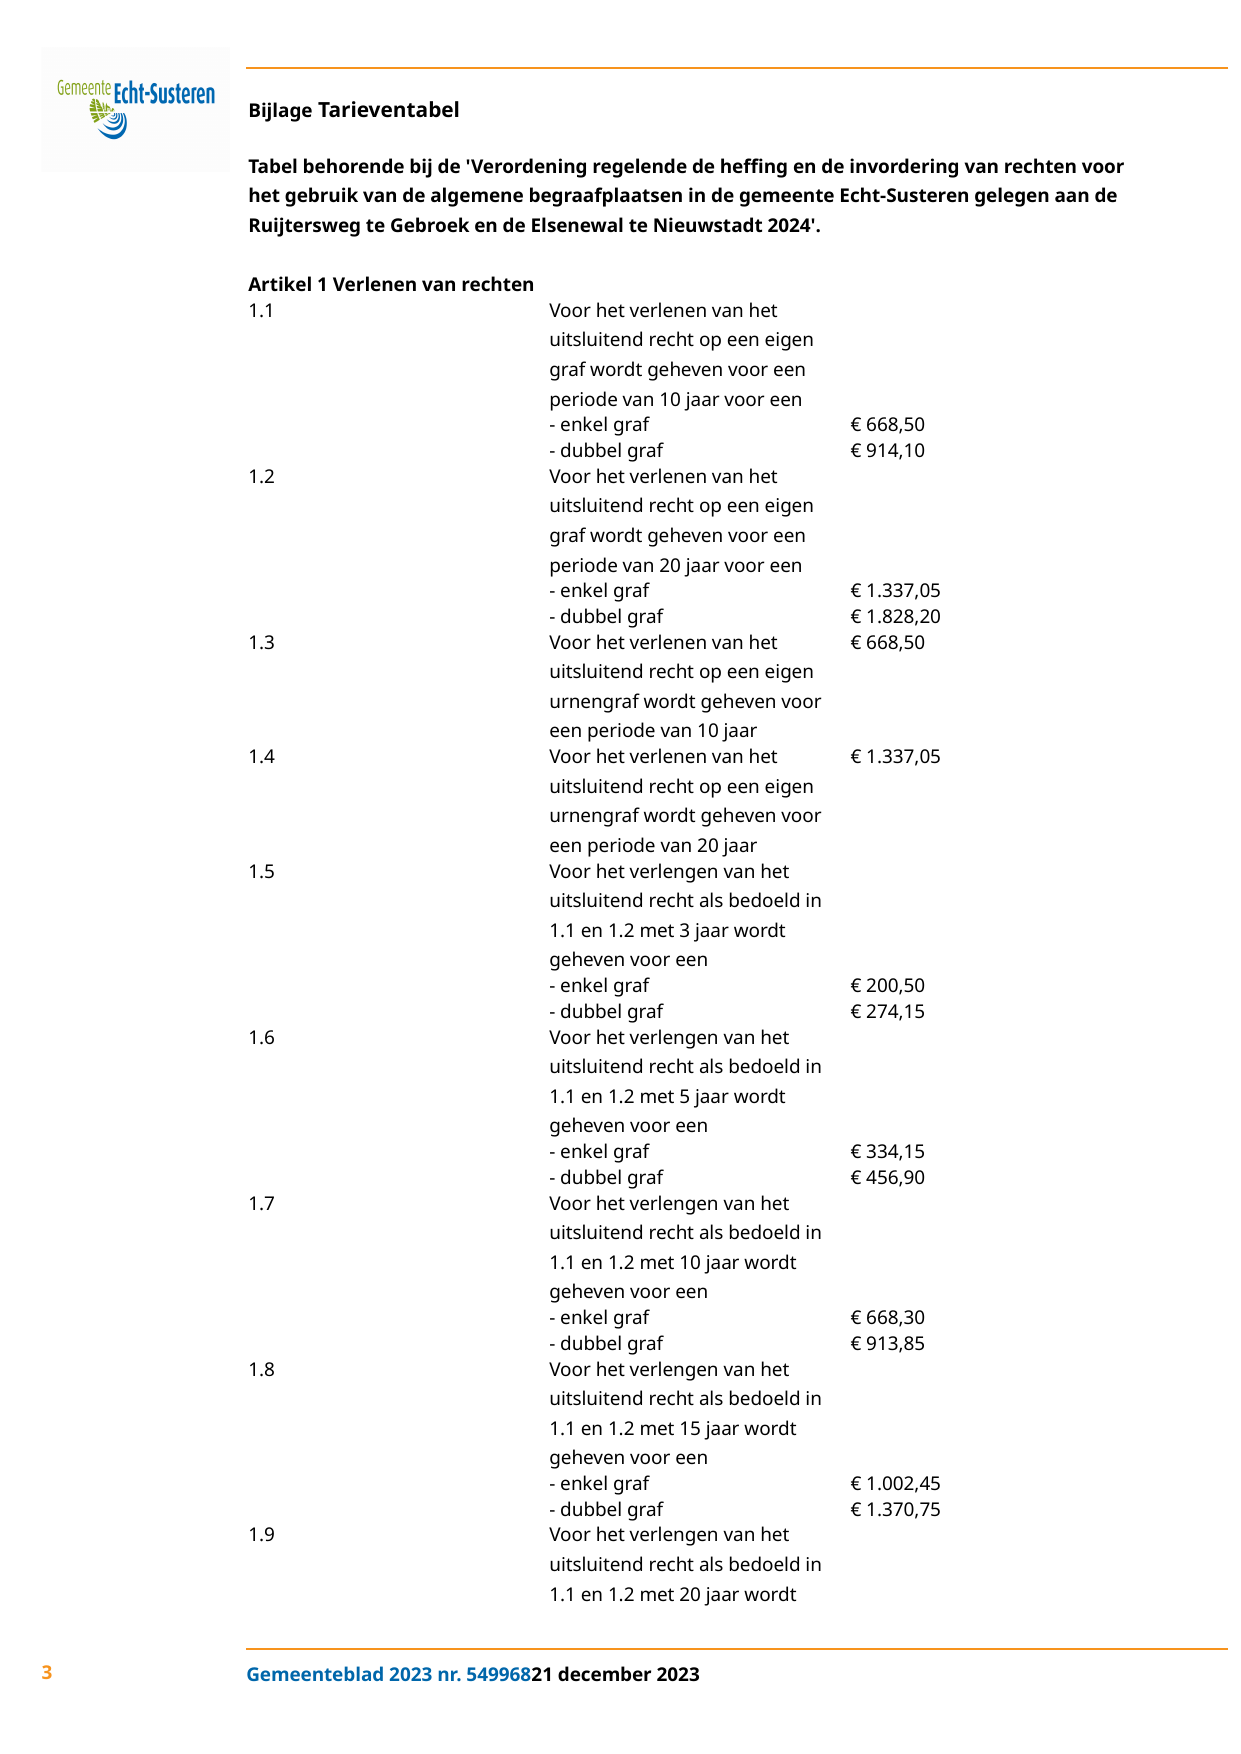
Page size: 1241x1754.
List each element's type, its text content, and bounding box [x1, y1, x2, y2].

table_cell 1.3 [248, 629, 549, 743]
table_cell - enkel graf [549, 1470, 850, 1496]
text Bijlage Tarieventabel [248, 95, 1152, 123]
table_cell [248, 1164, 549, 1190]
table_cell - dubbel graf [549, 1330, 850, 1356]
table_cell [248, 1304, 549, 1330]
table_cell - enkel graf [549, 578, 850, 603]
table_cell Voor het verlengen van het uitsluitend recht als bedoeld in 1.1 en 1.2 met 5 jaar wordt geheven voor een [549, 1024, 850, 1138]
table_cell [248, 603, 549, 629]
table_cell - dubbel graf [549, 998, 850, 1024]
table_cell € 1.337,05 [850, 744, 1152, 858]
table_cell - enkel graf [549, 1304, 850, 1330]
table_cell € 1.337,05 [850, 578, 1152, 603]
table_cell [248, 973, 549, 998]
table_cell 1.7 [248, 1190, 549, 1304]
table_cell [248, 1496, 549, 1522]
table_cell 1.1 [248, 297, 549, 412]
table_cell - dubbel graf [549, 1496, 850, 1522]
table_cell [850, 1024, 1152, 1138]
table_cell - dubbel graf [549, 603, 850, 629]
table_cell 1.9 [248, 1522, 549, 1607]
table_cell Voor het verlengen van het uitsluitend recht als bedoeld in 1.1 en 1.2 met 15 jaar wordt geheven voor een [549, 1356, 850, 1470]
table_cell Voor het verlengen van het uitsluitend recht als bedoeld in 1.1 en 1.2 met 20 jaar wordt [549, 1522, 850, 1607]
table_cell € 668,50 [850, 412, 1152, 437]
table_cell - dubbel graf [549, 437, 850, 463]
table_cell Voor het verlengen van het uitsluitend recht als bedoeld in 1.1 en 1.2 met 3 jaar wordt geheven voor een [549, 858, 850, 972]
table_cell [850, 858, 1152, 972]
table_cell € 1.828,20 [850, 603, 1152, 629]
table_header Artikel 1 Verlenen van rechten [248, 271, 1152, 297]
table_cell [248, 998, 549, 1024]
table_cell [850, 463, 1152, 577]
table_cell 1.8 [248, 1356, 549, 1470]
text Tabel behorende bij de 'Verordening regelende de heffing en de invordering van rechten voor het gebruik van de algemene begraafplaatsen in de gemeente Echt-Susteren gelegen aan de Ruijtersweg te Gebroek en de Elsenewal te Nieuwstadt 2024'. [248, 153, 1152, 238]
table_cell 1.5 [248, 858, 549, 972]
table_cell [850, 1356, 1152, 1470]
table_cell € 456,90 [850, 1164, 1152, 1190]
table_cell Voor het verlenen van het uitsluitend recht op een eigen urnengraf wordt geheven voor een periode van 20 jaar [549, 744, 850, 858]
table_cell € 200,50 [850, 973, 1152, 998]
table_cell € 1.370,75 [850, 1496, 1152, 1522]
table_cell [248, 412, 549, 437]
table_cell € 668,50 [850, 629, 1152, 743]
table_cell € 334,15 [850, 1138, 1152, 1164]
table_cell € 914,10 [850, 437, 1152, 463]
table_cell Voor het verlengen van het uitsluitend recht als bedoeld in 1.1 en 1.2 met 10 jaar wordt geheven voor een [549, 1190, 850, 1304]
table_cell € 274,15 [850, 998, 1152, 1024]
table_cell Voor het verlenen van het uitsluitend recht op een eigen graf wordt geheven voor een periode van 20 jaar voor een [549, 463, 850, 577]
table_cell [248, 578, 549, 603]
table_cell 1.4 [248, 744, 549, 858]
picture [41, 47, 231, 172]
table_cell 1.6 [248, 1024, 549, 1138]
table_cell [850, 1522, 1152, 1607]
table_cell - enkel graf [549, 973, 850, 998]
table_cell € 668,30 [850, 1304, 1152, 1330]
table_cell [248, 1470, 549, 1496]
table_cell [850, 297, 1152, 412]
table_cell [248, 437, 549, 463]
table_cell € 913,85 [850, 1330, 1152, 1356]
table_cell [850, 1190, 1152, 1304]
table_cell Voor het verlenen van het uitsluitend recht op een eigen urnengraf wordt geheven voor een periode van 10 jaar [549, 629, 850, 743]
table_cell [248, 1330, 549, 1356]
table_cell [248, 1138, 549, 1164]
table_cell 1.2 [248, 463, 549, 577]
table_cell Voor het verlenen van het uitsluitend recht op een eigen graf wordt geheven voor een periode van 10 jaar voor een [549, 297, 850, 412]
table_cell - dubbel graf [549, 1164, 850, 1190]
table_cell - enkel graf [549, 412, 850, 437]
table_cell € 1.002,45 [850, 1470, 1152, 1496]
table_cell - enkel graf [549, 1138, 850, 1164]
